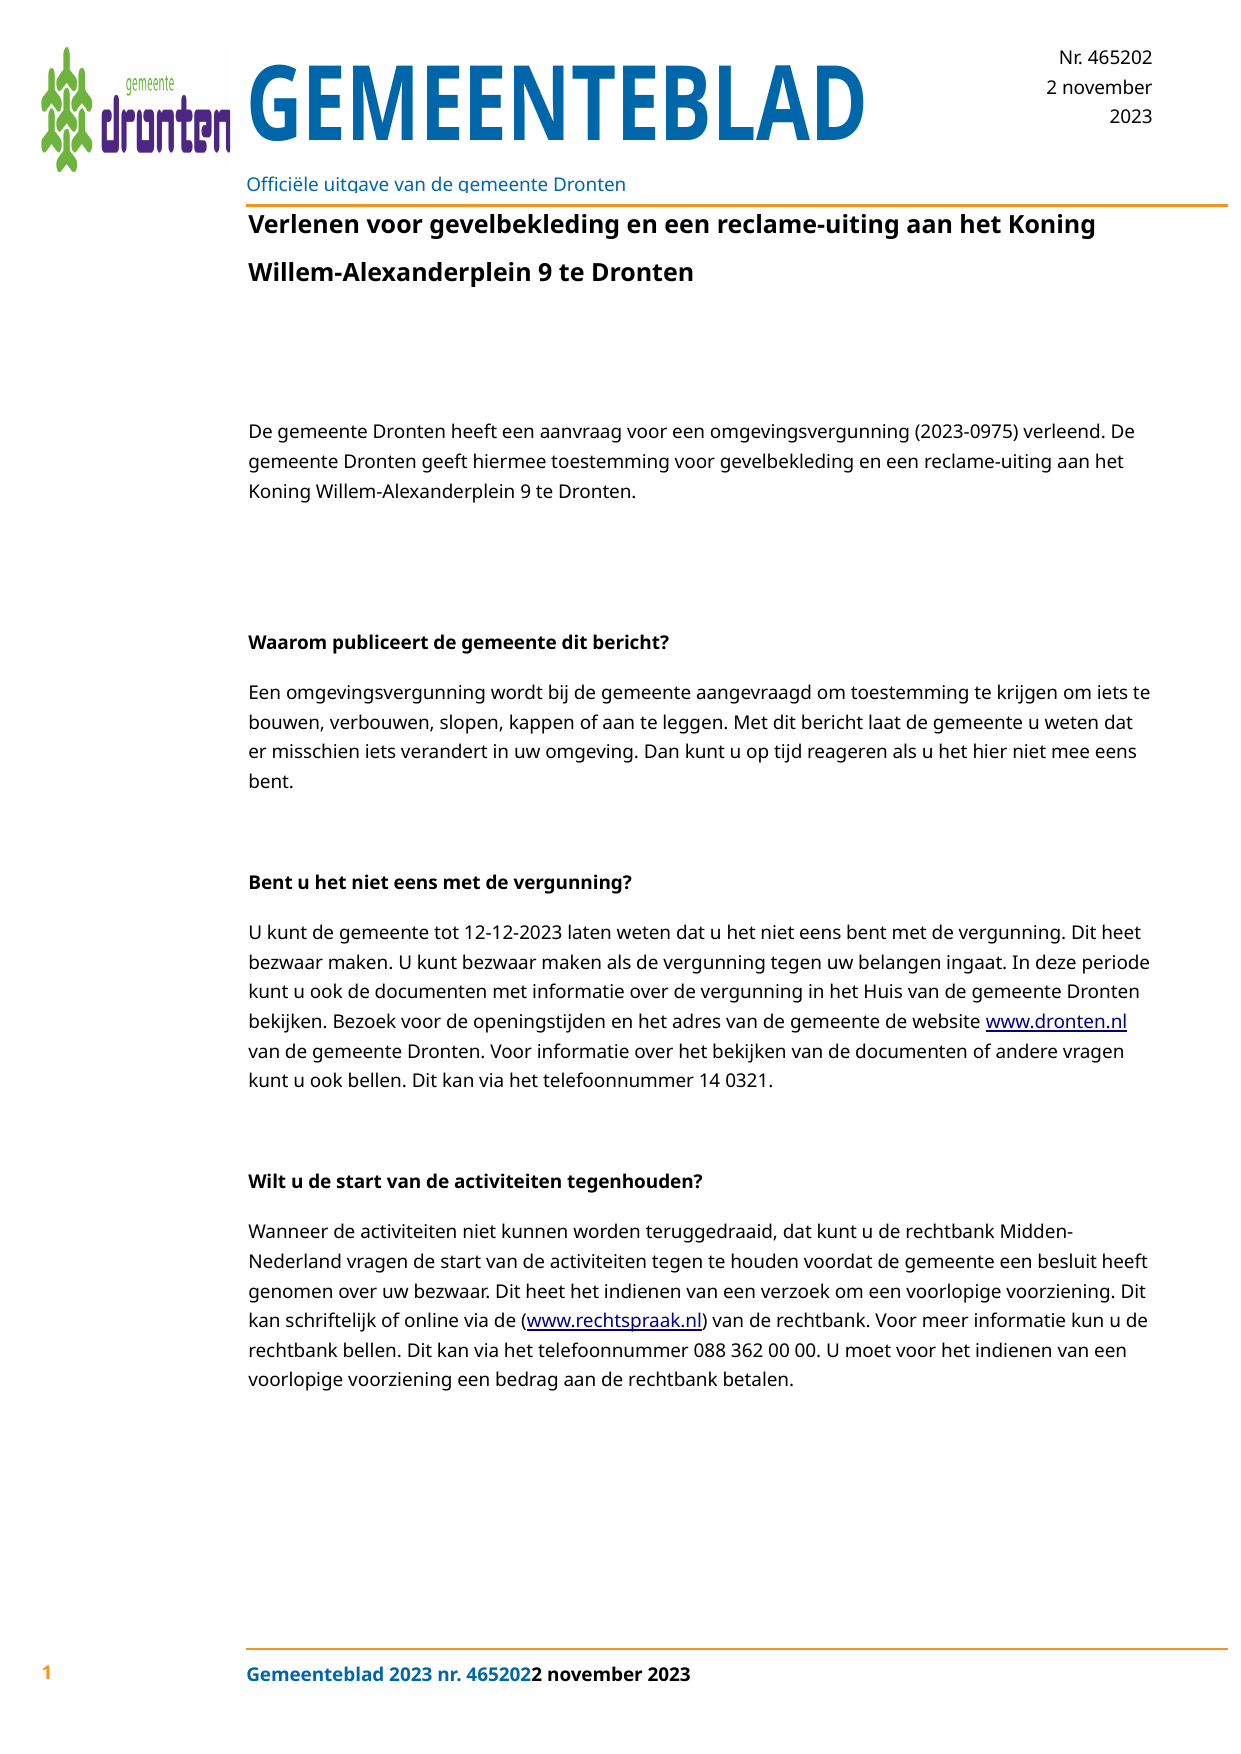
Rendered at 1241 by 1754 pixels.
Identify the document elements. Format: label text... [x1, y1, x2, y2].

text Waarom publiceert de gemeente dit bericht? [248, 629, 1152, 655]
text Een omgevingsvergunning wordt bij de gemeente aangevraagd om toestemming te krijgen om iets te bouwen, verbouwen, slopen, kappen of aan te leggen. Met dit bericht laat de gemeente u weten dat er misschien iets verandert in uw omgeving. Dan kunt u op tijd reageren als u het hier niet mee eens bent. [248, 679, 1152, 794]
text Wilt u de start van de activiteiten tegenhouden? [248, 1168, 1152, 1194]
text Verlenen voor gevelbekleding en een reclame-uiting aan het Koning Willem-Alexanderplein 9 te Dronten [248, 207, 1152, 288]
text Wanneer de activiteiten niet kunnen worden teruggedraaid, dat kunt u de rechtbank Midden-Nederland vragen de start van de activiteiten tegen te houden voordat de gemeente een besluit heeft genomen over uw bezwaar. Dit heet het indienen van een verzoek om een voorlopige voorziening. Dit kan schriftelijk of online via de (www.rechtspraak.nl) van de rechtbank. Voor meer informatie kun u de rechtbank bellen. Dit kan via het telefoonnummer 088 362 00 00. U moet voor het indienen van een voorlopige voorziening een bedrag aan de rechtbank betalen. [248, 1219, 1152, 1392]
picture [41, 47, 231, 172]
text U kunt de gemeente tot 12-12-2023 laten weten dat u het niet eens bent met de vergunning. Dit heet bezwaar maken. U kunt bezwaar maken als de vergunning tegen uw belangen ingaat. In deze periode kunt u ook de documenten met informatie over de vergunning in het Huis van de gemeente Dronten bekijken. Bezoek voor de openingstijden en het adres van de gemeente de website www.dronten.nl van de gemeente Dronten. Voor informatie over het bekijken van de documenten of andere vragen kunt u ook bellen. Dit kan via het telefoonnummer 14 0321. [248, 919, 1152, 1093]
text Bent u het niet eens met de vergunning? [248, 869, 1152, 895]
text De gemeente Dronten heeft een aanvraag voor een omgevingsvergunning (2023-0975) verleend. De gemeente Dronten geeft hiermee toestemming voor gevelbekleding en een reclame-uiting aan het Koning Willem-Alexanderplein 9 te Dronten. [248, 419, 1152, 504]
